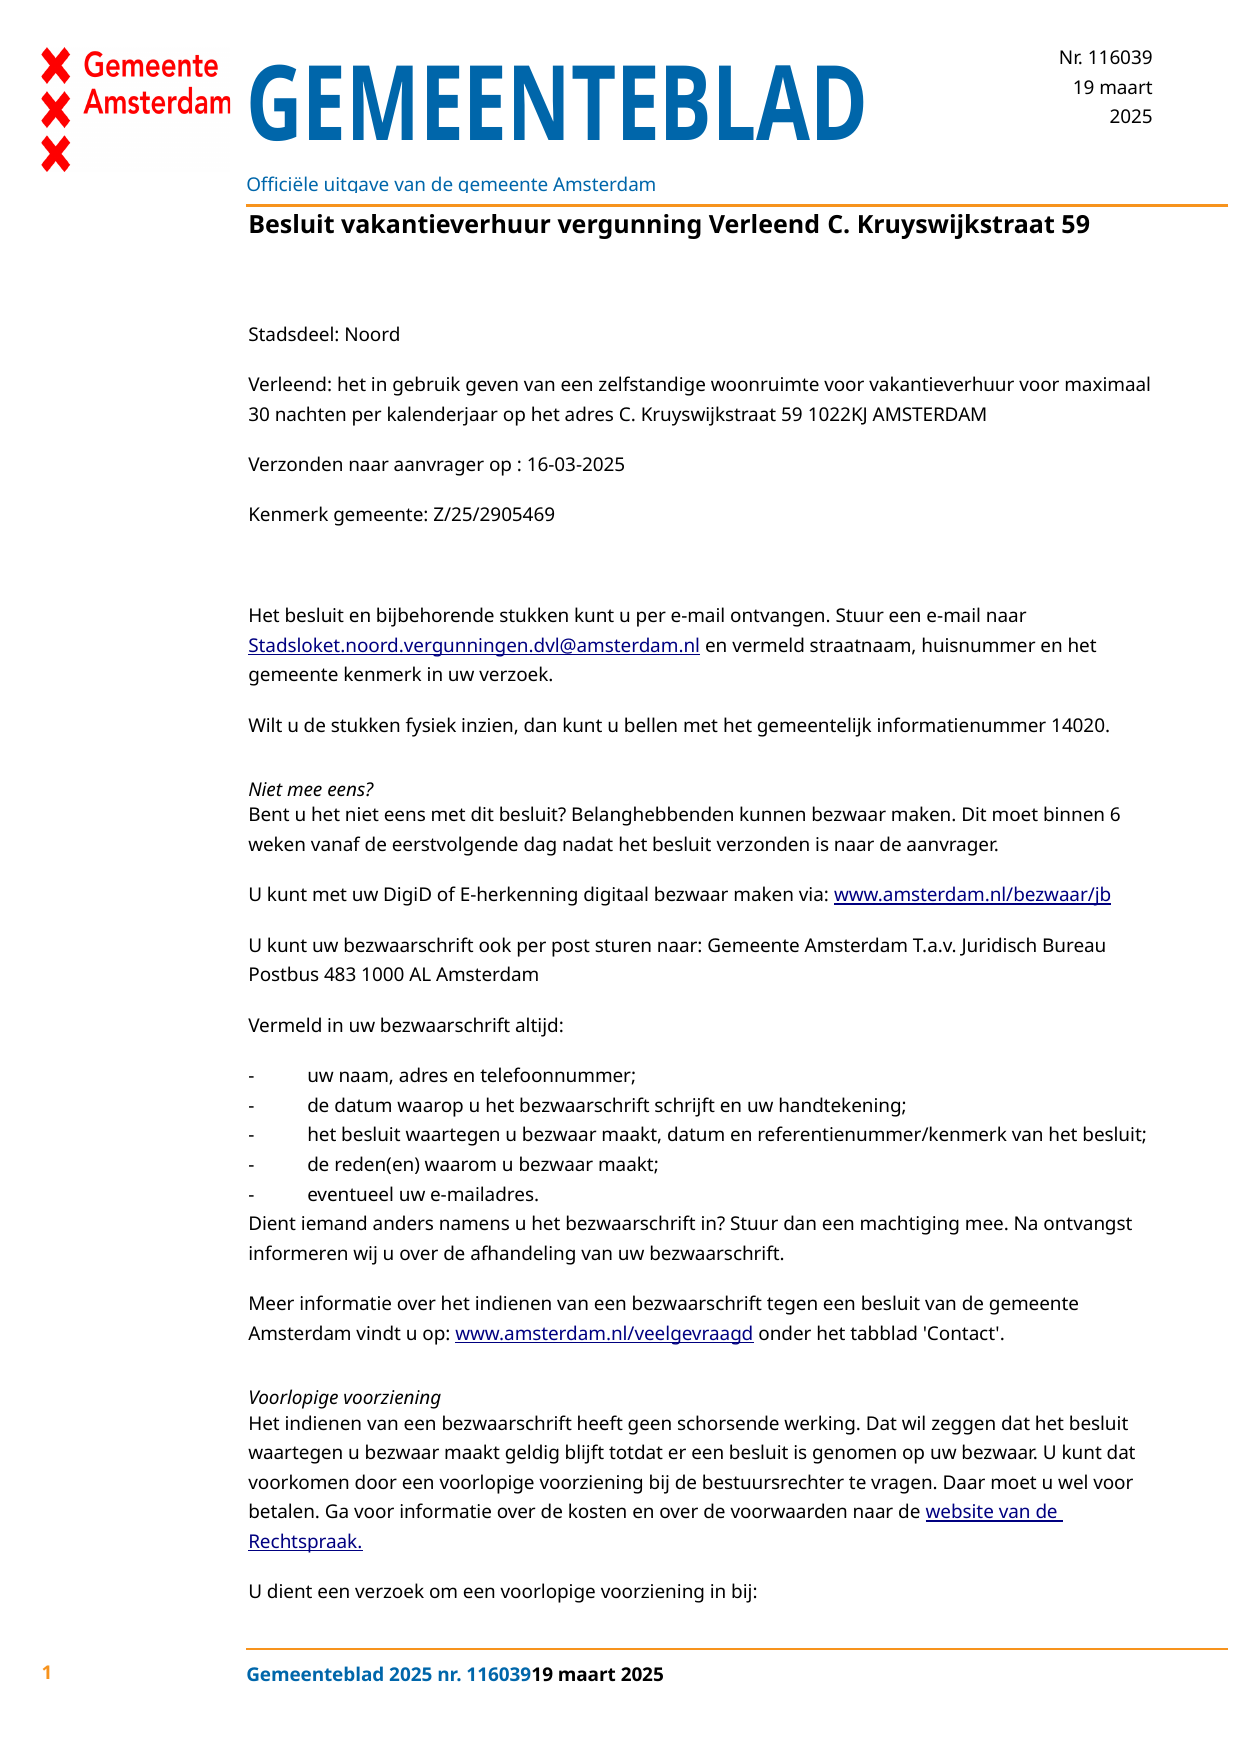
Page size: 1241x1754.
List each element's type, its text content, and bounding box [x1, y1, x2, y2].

text Dient iemand anders namens u het bezwaarschrift in? Stuur dan een machtiging mee. Na ontvangst informeren wij u over de afhandeling van uw bezwaarschrift. [248, 1210, 1152, 1266]
list eventueel uw e-mailadres. [248, 1181, 1152, 1207]
text U kunt uw bezwaarschrift ook per post sturen naar: Gemeente Amsterdam T.a.v. Juridisch Bureau Postbus 483 1000 AL Amsterdam [248, 932, 1152, 987]
text U kunt met uw DigiD of E-herkenning digitaal bezwaar maken via: www.amsterdam.nl/bezwaar/jb [248, 882, 1152, 907]
list de datum waarop u het bezwaarschrift schrijft en uw handtekening; [248, 1092, 1152, 1118]
text Besluit vakantieverhuur vergunning Verleend C. Kruyswijkstraat 59 [248, 207, 1152, 241]
text Verleend: het in gebruik geven van een zelfstandige woonruimte voor vakantieverhuur voor maximaal 30 nachten per kalenderjaar op het adres C. Kruyswijkstraat 59 1022KJ AMSTERDAM [248, 371, 1152, 426]
text Meer informatie over het indienen van een bezwaarschrift tegen een besluit van de gemeente Amsterdam vindt u op: www.amsterdam.nl/veelgevraagd onder het tabblad 'Contact'. [248, 1290, 1152, 1346]
list het besluit waartegen u bezwaar maakt, datum en referentienummer/kenmerk van het besluit; [248, 1122, 1152, 1147]
text Vermeld in uw bezwaarschrift altijd: [248, 1012, 1152, 1038]
list de reden(en) waarom u bezwaar maakt; [248, 1151, 1152, 1177]
text Verzonden naar aanvrager op : 16-03-2025 [248, 451, 1152, 477]
list uw naam, adres en telefoonnummer; [248, 1062, 1152, 1088]
text Niet mee eens? [248, 776, 1152, 802]
text Bent u het niet eens met dit besluit? Belanghebbenden kunnen bezwaar maken. Dit moet binnen 6 weken vanaf de eerstvolgende dag nadat het besluit verzonden is naar de aanvrager. [248, 802, 1152, 857]
text Het indienen van een bezwaarschrift heeft geen schorsende werking. Dat wil zeggen dat het besluit waartegen u bezwaar maakt geldig blijft totdat er een besluit is genomen op uw bezwaar. U kunt dat voorkomen door een voorlopige voorziening bij de bestuursrechter te vragen. Daar moet u wel voor betalen. Ga voor informatie over de kosten en over de voorwaarden naar de website van de Rechtspraak. [248, 1410, 1152, 1554]
text Wilt u de stukken fysiek inzien, dan kunt u bellen met het gemeentelijk informatienummer 14020. [248, 712, 1152, 738]
text Kenmerk gemeente: Z/25/2905469 [248, 502, 1152, 527]
text Stadsdeel: Noord [248, 321, 1152, 346]
picture [41, 47, 231, 172]
text U dient een verzoek om een voorlopige voorziening in bij: [248, 1578, 1152, 1604]
text Voorlopige voorziening [248, 1384, 1152, 1410]
text Het besluit en bijbehorende stukken kunt u per e-mail ontvangen. Stuur een e-mail naar Stadsloket.noord.vergunningen.dvl@amsterdam.nl en vermeld straatnaam, huisnummer en het gemeente kenmerk in uw verzoek. [248, 602, 1152, 687]
